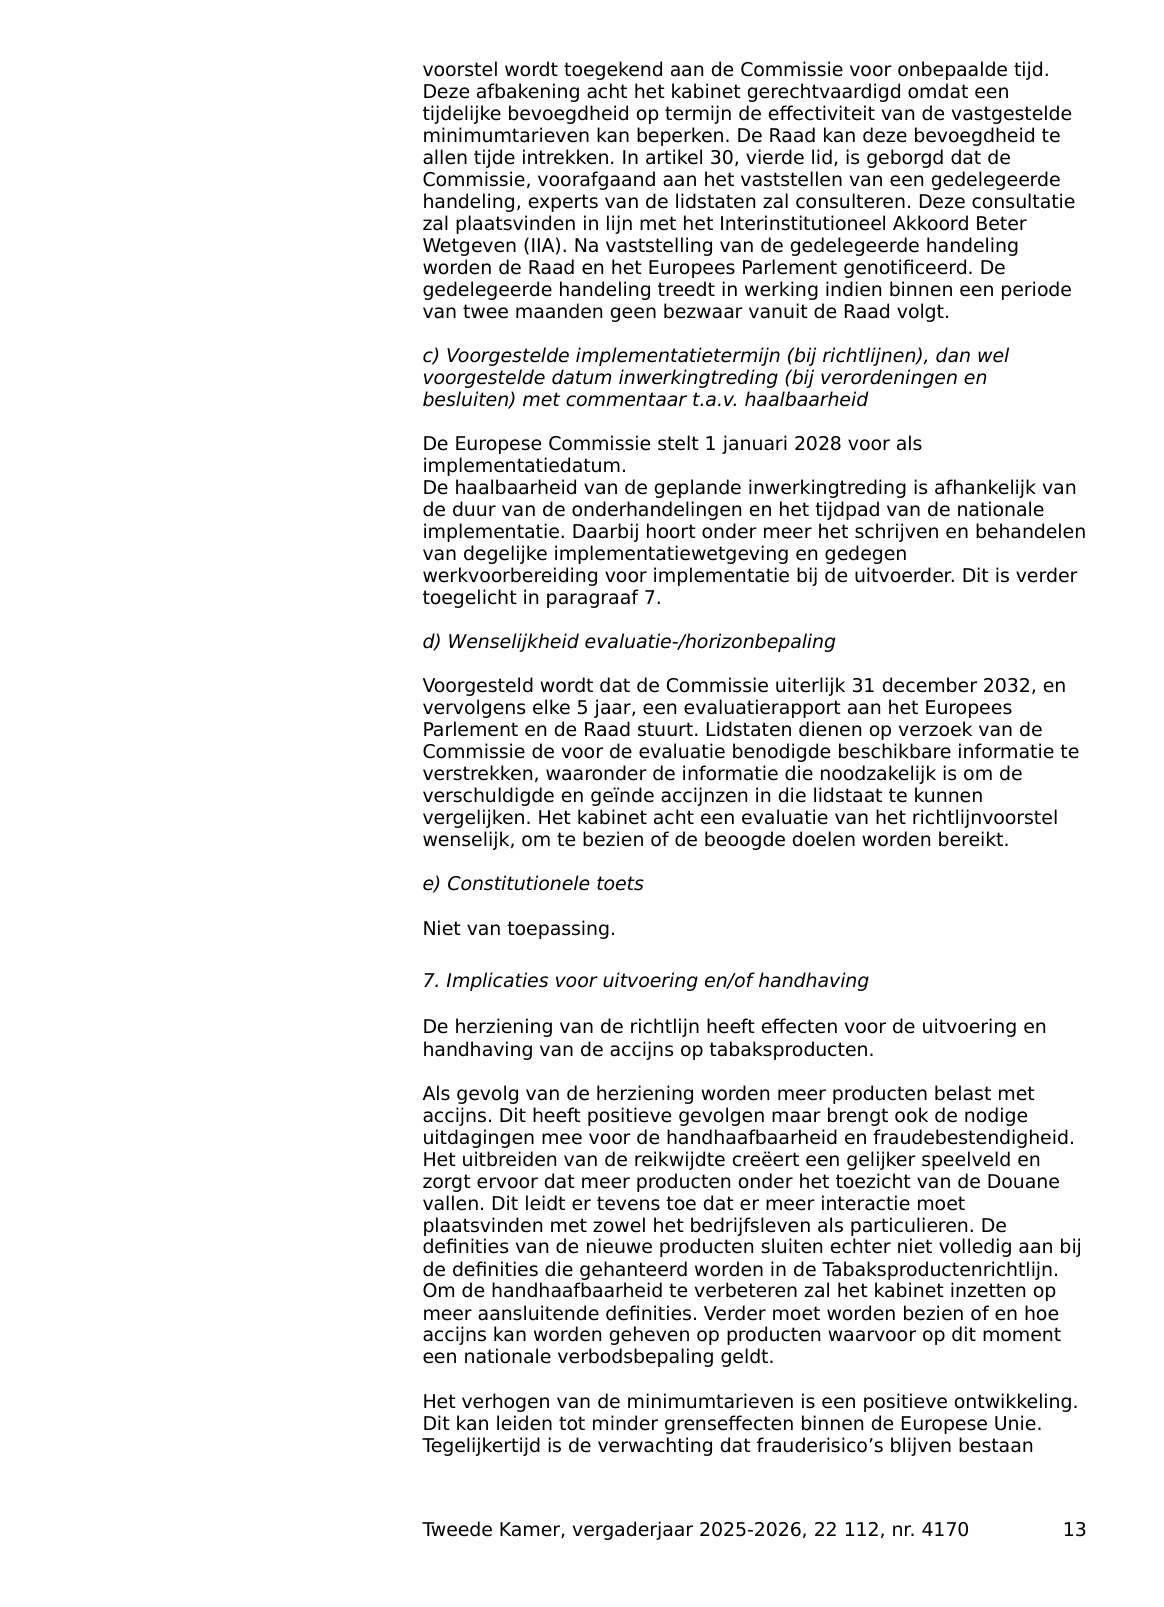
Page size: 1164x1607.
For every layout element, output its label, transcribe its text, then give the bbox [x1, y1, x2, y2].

text Niet van toepassing. [422, 917, 1087, 939]
subtitle c) Voorgestelde implementatietermijn (bij richtlijnen), dan wel voorgestelde datum inwerkingtreding (bij verordeningen en besluiten) met commentaar t.a.v. haalbaarheid [422, 345, 1087, 411]
subtitle e) Constitutionele toets [422, 873, 1087, 895]
text Voorgesteld wordt dat de Commissie uiterlijk 31 december 2032, en vervolgens elke 5 jaar, een evaluatierapport aan het Europees Parlement en de Raad stuurt. Lidstaten dienen op verzoek van de Commissie de voor de evaluatie benodigde beschikbare informatie te verstrekken, waaronder de informatie die noodzakelijk is om de verschuldigde en geïnde accijnzen in die lidstaat te kunnen vergelijken. Het kabinet acht een evaluatie van het richtlijnvoorstel wenselijk, om te bezien of de beoogde doelen worden bereikt. [422, 675, 1087, 851]
subtitle 7. Implicaties voor uitvoering en/of handhaving [422, 969, 1087, 991]
text De herziening van de richtlijn heeft effecten voor de uitvoering en handhaving van de accijns op tabaksproducten. [422, 1016, 1087, 1060]
text Het verhogen van de minimumtarieven is een positieve ontwikkeling. Dit kan leiden tot minder grenseffecten binnen de Europese Unie. Tegelijkertijd is de verwachting dat frauderisico’s blijven bestaan [422, 1391, 1087, 1456]
text De Europese Commissie stelt 1 januari 2028 voor als implementatiedatum. [422, 433, 1087, 477]
text voorstel wordt toegekend aan de Commissie voor onbepaalde tijd. Deze afbakening acht het kabinet gerechtvaardigd omdat een tijdelijke bevoegdheid op termijn de effectiviteit van de vastgestelde minimumtarieven kan beperken. De Raad kan deze bevoegdheid te allen tijde intrekken. In artikel 30, vierde lid, is geborgd dat de Commissie, voorafgaand aan het vaststellen van een gedelegeerde handeling, experts van de lidstaten zal consulteren. Deze consultatie zal plaatsvinden in lijn met het Interinstitutioneel Akkoord Beter Wetgeven (IIA). Na vaststelling van de gedelegeerde handeling worden de Raad en het Europees Parlement genotificeerd. De gedelegeerde handeling treedt in werking indien binnen een periode van twee maanden geen bezwaar vanuit de Raad volgt. [422, 59, 1087, 323]
text Als gevolg van de herziening worden meer producten belast met accijns. Dit heeft positieve gevolgen maar brengt ook de nodige uitdagingen mee voor de handhaafbaarheid en fraudebestendigheid. Het uitbreiden van de reikwijdte creëert een gelijker speelveld en zorgt ervoor dat meer producten onder het toezicht van de Douane vallen. Dit leidt er tevens toe dat er meer interactie moet plaatsvinden met zowel het bedrijfsleven als particulieren. De definities van de nieuwe producten sluiten echter niet volledig aan bij de definities die gehanteerd worden in de Tabaksproductenrichtlijn. Om de handhaafbaarheid te verbeteren zal het kabinet inzetten op meer aansluitende definities. Verder moet worden bezien of en hoe accijns kan worden geheven op producten waarvoor op dit moment een nationale verbodsbepaling geldt. [422, 1083, 1087, 1368]
text De haalbaarheid van de geplande inwerkingtreding is afhankelijk van de duur van de onderhandelingen en het tijdpad van de nationale implementatie. Daarbij hoort onder meer het schrijven en behandelen van degelijke implementatiewetgeving en gedegen werkvoorbereiding voor implementatie bij de uitvoerder. Dit is verder toegelicht in paragraaf 7. [422, 477, 1087, 609]
subtitle d) Wenselijkheid evaluatie-/horizonbepaling [422, 631, 1087, 653]
